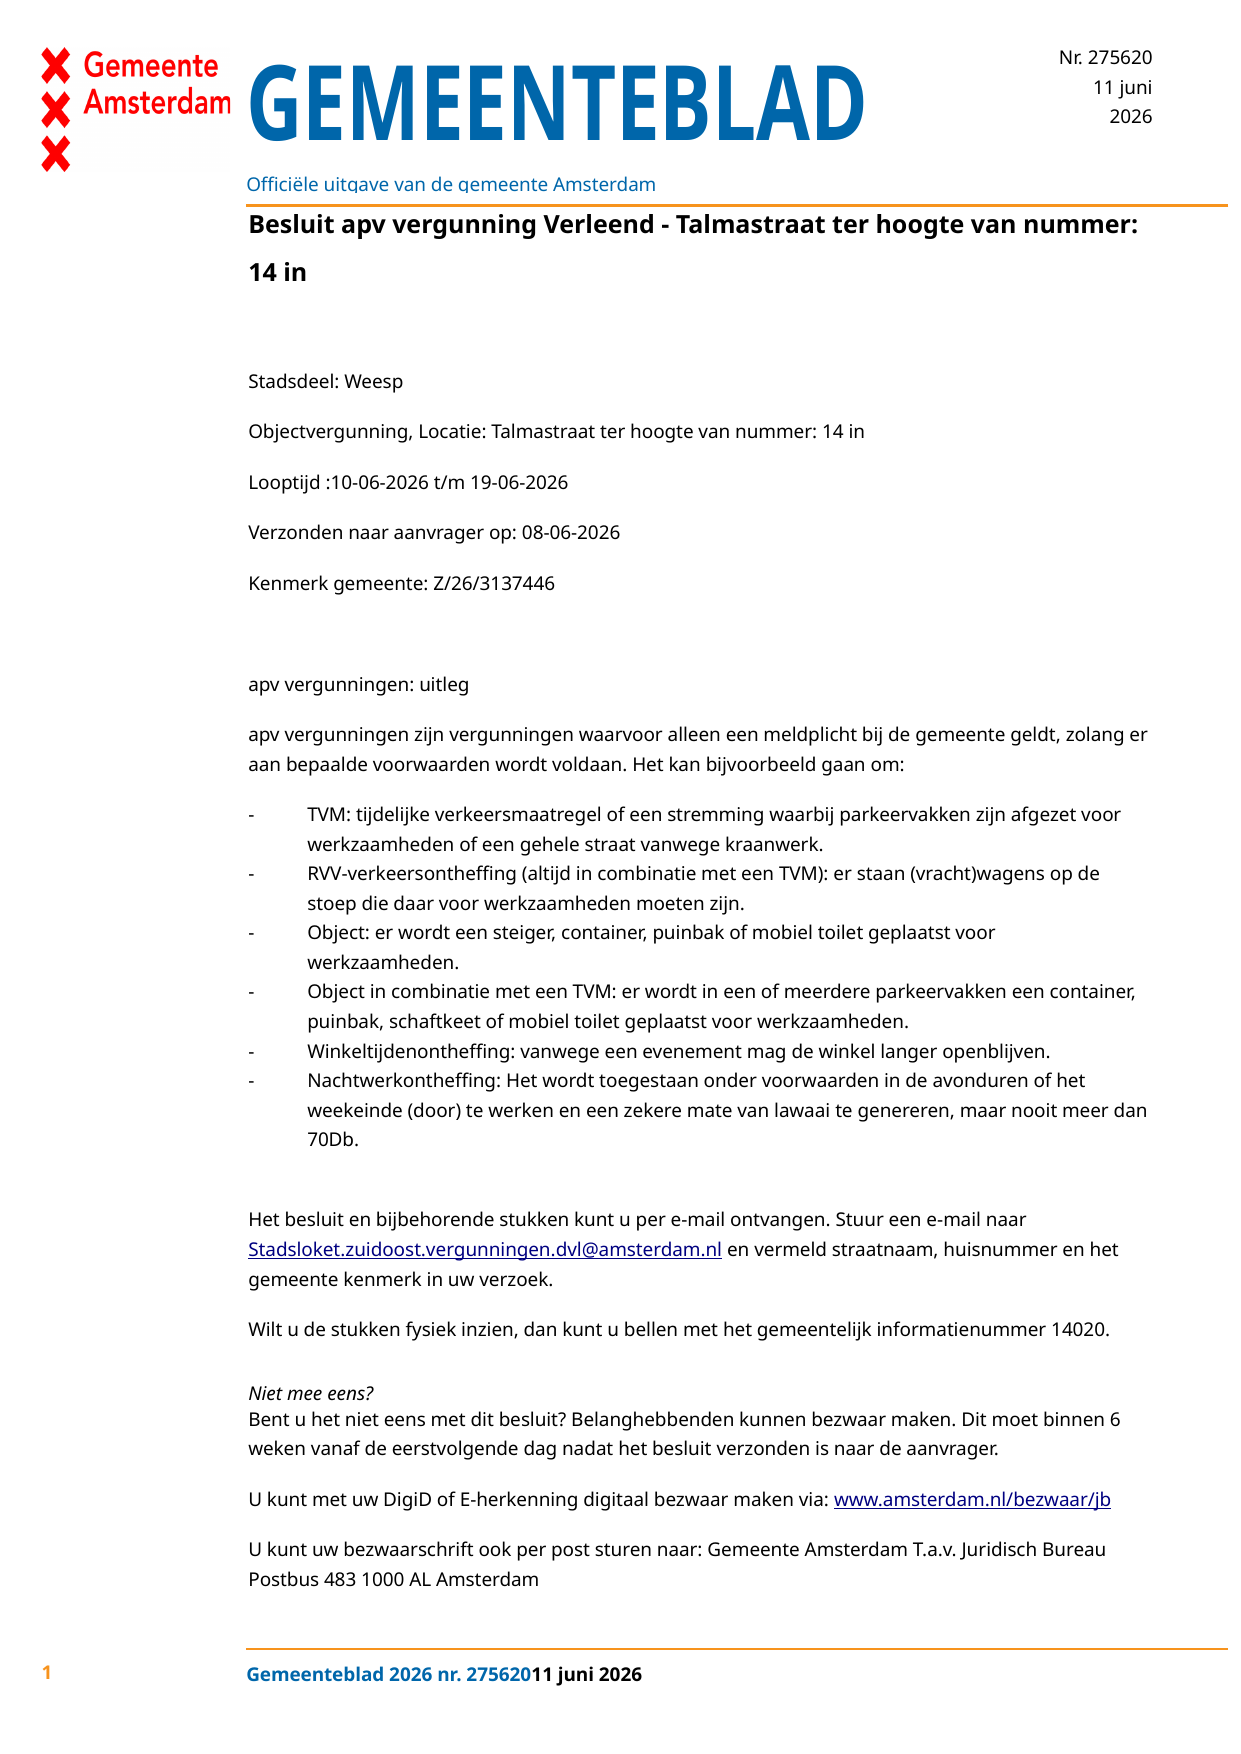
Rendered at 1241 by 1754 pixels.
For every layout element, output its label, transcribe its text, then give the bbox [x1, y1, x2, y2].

text U kunt met uw DigiD of E-herkenning digitaal bezwaar maken via: www.amsterdam.nl/bezwaar/jb [248, 1486, 1152, 1512]
list Nachtwerkontheffing: Het wordt toegestaan onder voorwaarden in de avonduren of het weekeinde (door) te werken en een zekere mate van lawaai te genereren, maar nooit meer dan 70Db. [248, 1067, 1152, 1152]
picture [41, 47, 231, 172]
list Winkeltijdenontheffing: vanwege een evenement mag de winkel langer openblijven. [248, 1038, 1152, 1064]
text Wilt u de stukken fysiek inzien, dan kunt u bellen met het gemeentelijk informatienummer 14020. [248, 1316, 1152, 1342]
text Stadsdeel: Weesp [248, 368, 1152, 394]
text Objectvergunning, Locatie: Talmastraat ter hoogte van nummer: 14 in [248, 419, 1152, 444]
text Verzonden naar aanvrager op: 08-06-2026 [248, 519, 1152, 545]
list Object in combinatie met een TVM: er wordt in een of meerdere parkeervakken een container, puinbak, schaftkeet of mobiel toilet geplaatst voor werkzaamheden. [248, 979, 1152, 1034]
text Het besluit en bijbehorende stukken kunt u per e-mail ontvangen. Stuur een e-mail naar Stadsloket.zuidoost.vergunningen.dvl@amsterdam.nl en vermeld straatnaam, huisnummer en het gemeente kenmerk in uw verzoek. [248, 1207, 1152, 1292]
text Looptijd :10-06-2026 t/m 19-06-2026 [248, 469, 1152, 495]
text apv vergunningen: uitleg [248, 671, 1152, 697]
text Niet mee eens? [248, 1380, 1152, 1406]
text Bent u het niet eens met dit besluit? Belanghebbenden kunnen bezwaar maken. Dit moet binnen 6 weken vanaf de eerstvolgende dag nadat het besluit verzonden is naar de aanvrager. [248, 1406, 1152, 1461]
text U kunt uw bezwaarschrift ook per post sturen naar: Gemeente Amsterdam T.a.v. Juridisch Bureau Postbus 483 1000 AL Amsterdam [248, 1536, 1152, 1592]
list Object: er wordt een steiger, container, puinbak of mobiel toilet geplaatst voor werkzaamheden. [248, 919, 1152, 975]
text Kenmerk gemeente: Z/26/3137446 [248, 570, 1152, 596]
list TVM: tijdelijke verkeersmaatregel of een stremming waarbij parkeervakken zijn afgezet voor werkzaamheden of een gehele straat vanwege kraanwerk. [248, 801, 1152, 857]
text Besluit apv vergunning Verleend - Talmastraat ter hoogte van nummer: 14 in [248, 207, 1152, 288]
list RVV-verkeersontheffing (altijd in combinatie met een TVM): er staan (vracht)wagens op de stoep die daar voor werkzaamheden moeten zijn. [248, 860, 1152, 916]
text apv vergunningen zijn vergunningen waarvoor alleen een meldplicht bij de gemeente geldt, zolang er aan bepaalde voorwaarden wordt voldaan. Het kan bijvoorbeeld gaan om: [248, 721, 1152, 777]
